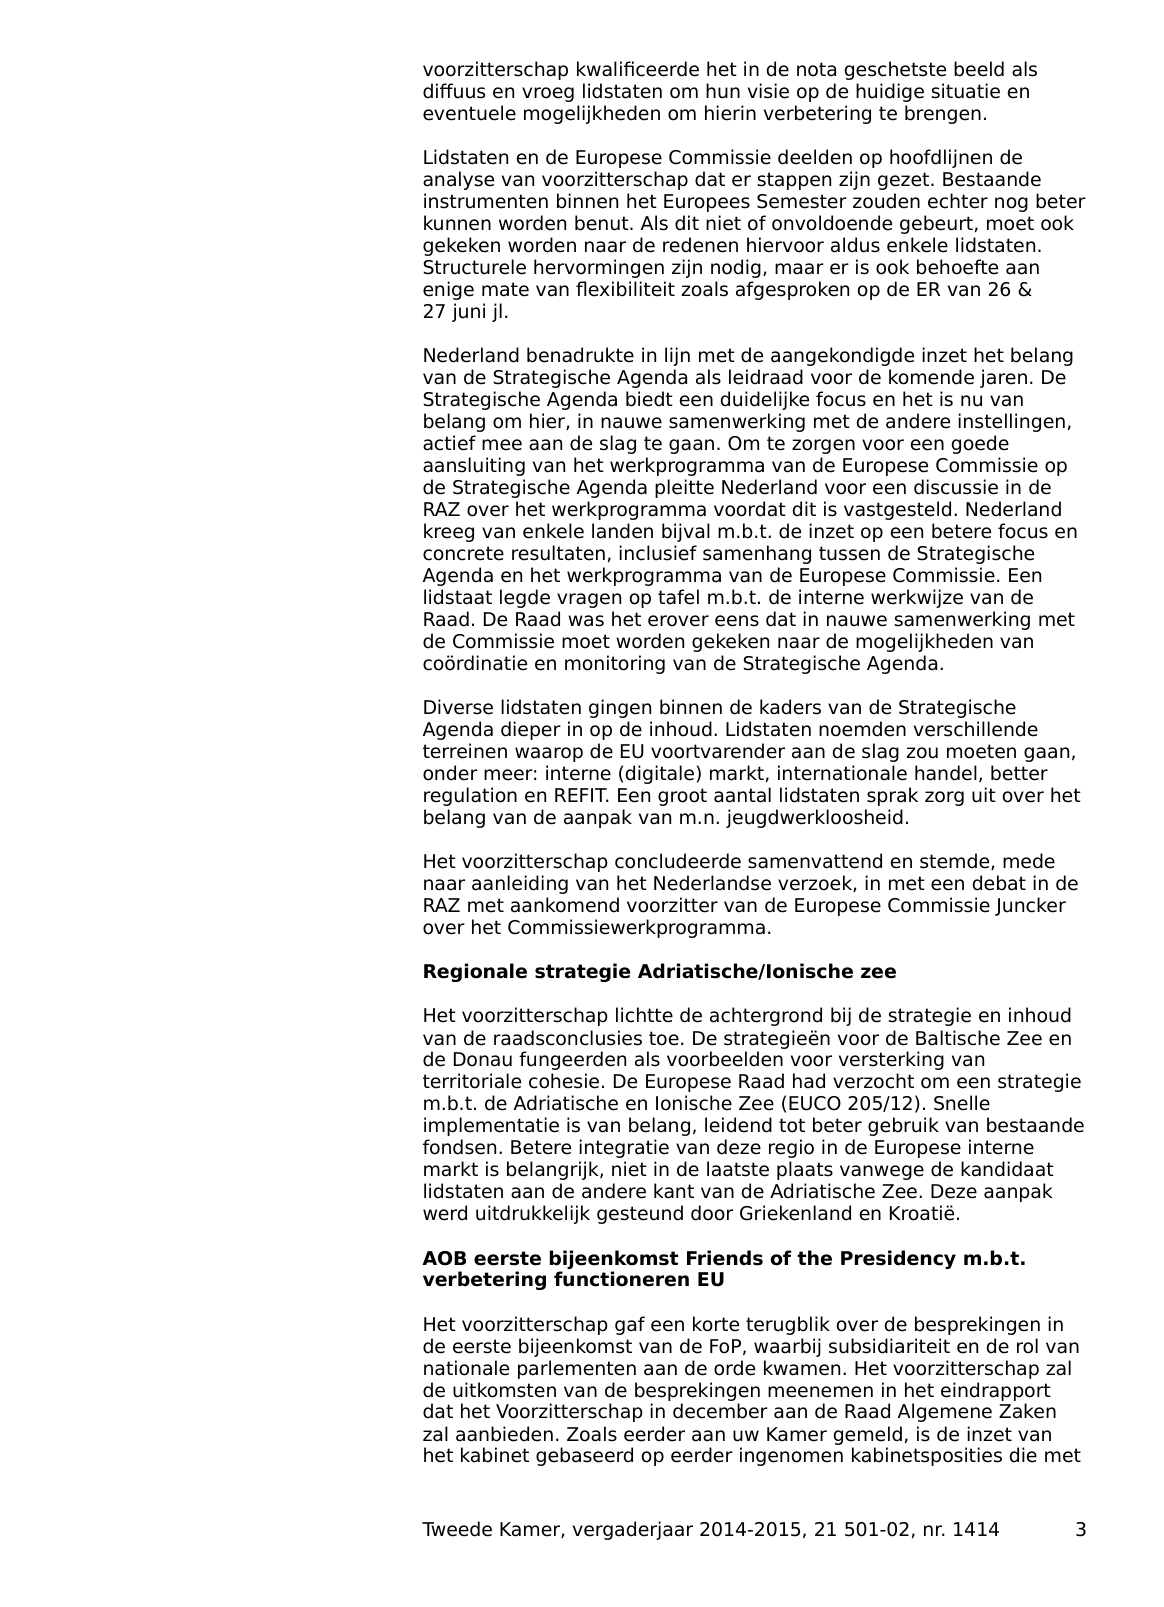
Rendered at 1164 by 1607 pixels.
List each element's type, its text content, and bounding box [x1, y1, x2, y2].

subtitle Regionale strategie Adriatische/Ionische zee [422, 961, 1087, 983]
subtitle AOB eerste bijeenkomst Friends of the Presidency m.b.t. verbetering functioneren EU [422, 1247, 1087, 1291]
text Het voorzitterschap gaf een korte terugblik over de besprekingen in de eerste bijeenkomst van de FoP, waarbij subsidiariteit en de rol van nationale parlementen aan de orde kwamen. Het voorzitterschap zal de uitkomsten van de besprekingen meenemen in het eindrapport dat het Voorzitterschap in december aan de Raad Algemene Zaken zal aanbieden. Zoals eerder aan uw Kamer gemeld, is de inzet van het kabinet gebaseerd op eerder ingenomen kabinetsposities die met [422, 1313, 1087, 1467]
text Nederland benadrukte in lijn met de aangekondigde inzet het belang van de Strategische Agenda als leidraad voor de komende jaren. De Strategische Agenda biedt een duidelijke focus en het is nu van belang om hier, in nauwe samenwerking met de andere instellingen, actief mee aan de slag te gaan. Om te zorgen voor een goede aansluiting van het werkprogramma van de Europese Commissie op de Strategische Agenda pleitte Nederland voor een discussie in de RAZ over het werkprogramma voordat dit is vastgesteld. Nederland kreeg van enkele landen bijval m.b.t. de inzet op een betere focus en concrete resultaten, inclusief samenhang tussen de Strategische Agenda en het werkprogramma van de Europese Commissie. Een lidstaat legde vragen op tafel m.b.t. de interne werkwijze van de Raad. De Raad was het erover eens dat in nauwe samenwerking met de Commissie moet worden gekeken naar de mogelijkheden van coördinatie en monitoring van de Strategische Agenda. [422, 345, 1087, 675]
text Het voorzitterschap concludeerde samenvattend en stemde, mede naar aanleiding van het Nederlandse verzoek, in met een debat in de RAZ met aankomend voorzitter van de Europese Commissie Juncker over het Commissiewerkprogramma. [422, 851, 1087, 939]
text Het voorzitterschap lichtte de achtergrond bij de strategie en inhoud van de raadsconclusies toe. De strategieën voor de Baltische Zee en de Donau fungeerden als voorbeelden voor versterking van territoriale cohesie. De Europese Raad had verzocht om een strategie m.b.t. de Adriatische en Ionische Zee (EUCO 205/12). Snelle implementatie is van belang, leidend tot beter gebruik van bestaande fondsen. Betere integratie van deze regio in de Europese interne markt is belangrijk, niet in de laatste plaats vanwege de kandidaat lidstaten aan de andere kant van de Adriatische Zee. Deze aanpak werd uitdrukkelijk gesteund door Griekenland en Kroatië. [422, 1005, 1087, 1225]
text Diverse lidstaten gingen binnen de kaders van de Strategische Agenda dieper in op de inhoud. Lidstaten noemden verschillende terreinen waarop de EU voortvarender aan de slag zou moeten gaan, onder meer: interne (digitale) markt, internationale handel, better regulation en REFIT. Een groot aantal lidstaten sprak zorg uit over het belang van de aanpak van m.n. jeugdwerkloosheid. [422, 697, 1087, 829]
text voorzitterschap kwalificeerde het in de nota geschetste beeld als diffuus en vroeg lidstaten om hun visie op de huidige situatie en eventuele mogelijkheden om hierin verbetering te brengen. [422, 59, 1087, 125]
text Lidstaten en de Europese Commissie deelden op hoofdlijnen de analyse van voorzitterschap dat er stappen zijn gezet. Bestaande instrumenten binnen het Europees Semester zouden echter nog beter kunnen worden benut. Als dit niet of onvoldoende gebeurt, moet ook gekeken worden naar de redenen hiervoor aldus enkele lidstaten. Structurele hervormingen zijn nodig, maar er is ook behoefte aan enige mate van flexibiliteit zoals afgesproken op de ER van 26 & 27 juni jl. [422, 147, 1087, 323]
